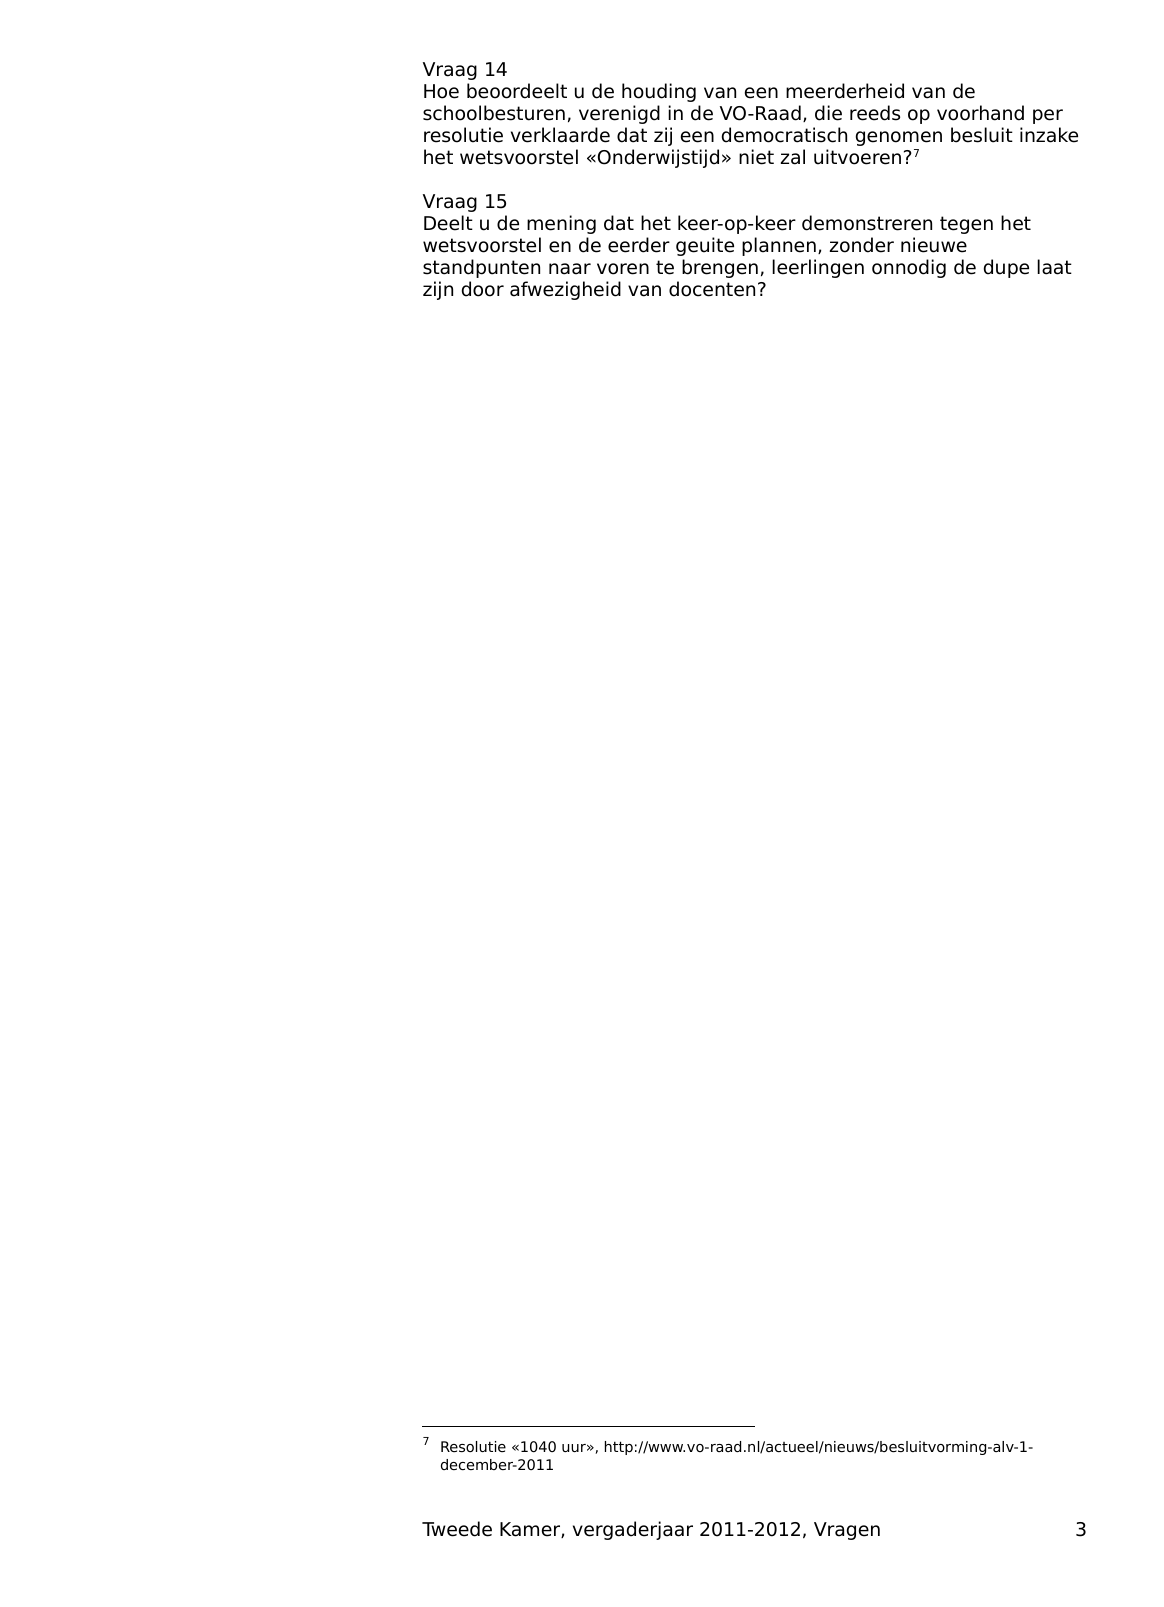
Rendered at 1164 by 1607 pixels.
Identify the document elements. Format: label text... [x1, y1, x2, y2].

text Vraag 14 [422, 59, 1087, 81]
text Deelt u de mening dat het keer-op-keer demonstreren tegen het wetsvoorstel en de eerder geuite plannen, zonder nieuwe standpunten naar voren te brengen, leerlingen onnodig de dupe laat zijn door afwezigheid van docenten? [422, 213, 1087, 301]
text Hoe beoordeelt u de houding van een meerderheid van de schoolbesturen, verenigd in de VO-Raad, die reeds op voorhand per resolutie verklaarde dat zij een democratisch genomen besluit inzake het wetsvoorstel «Onderwijstijd» niet zal uitvoeren? [422, 81, 1087, 169]
text Resolutie «1040 uur», http://www.vo-raad.nl/actueel/nieuws/besluitvorming-alv-1-december-2011 [422, 1435, 1087, 1474]
text Vraag 15 [422, 191, 1087, 213]
